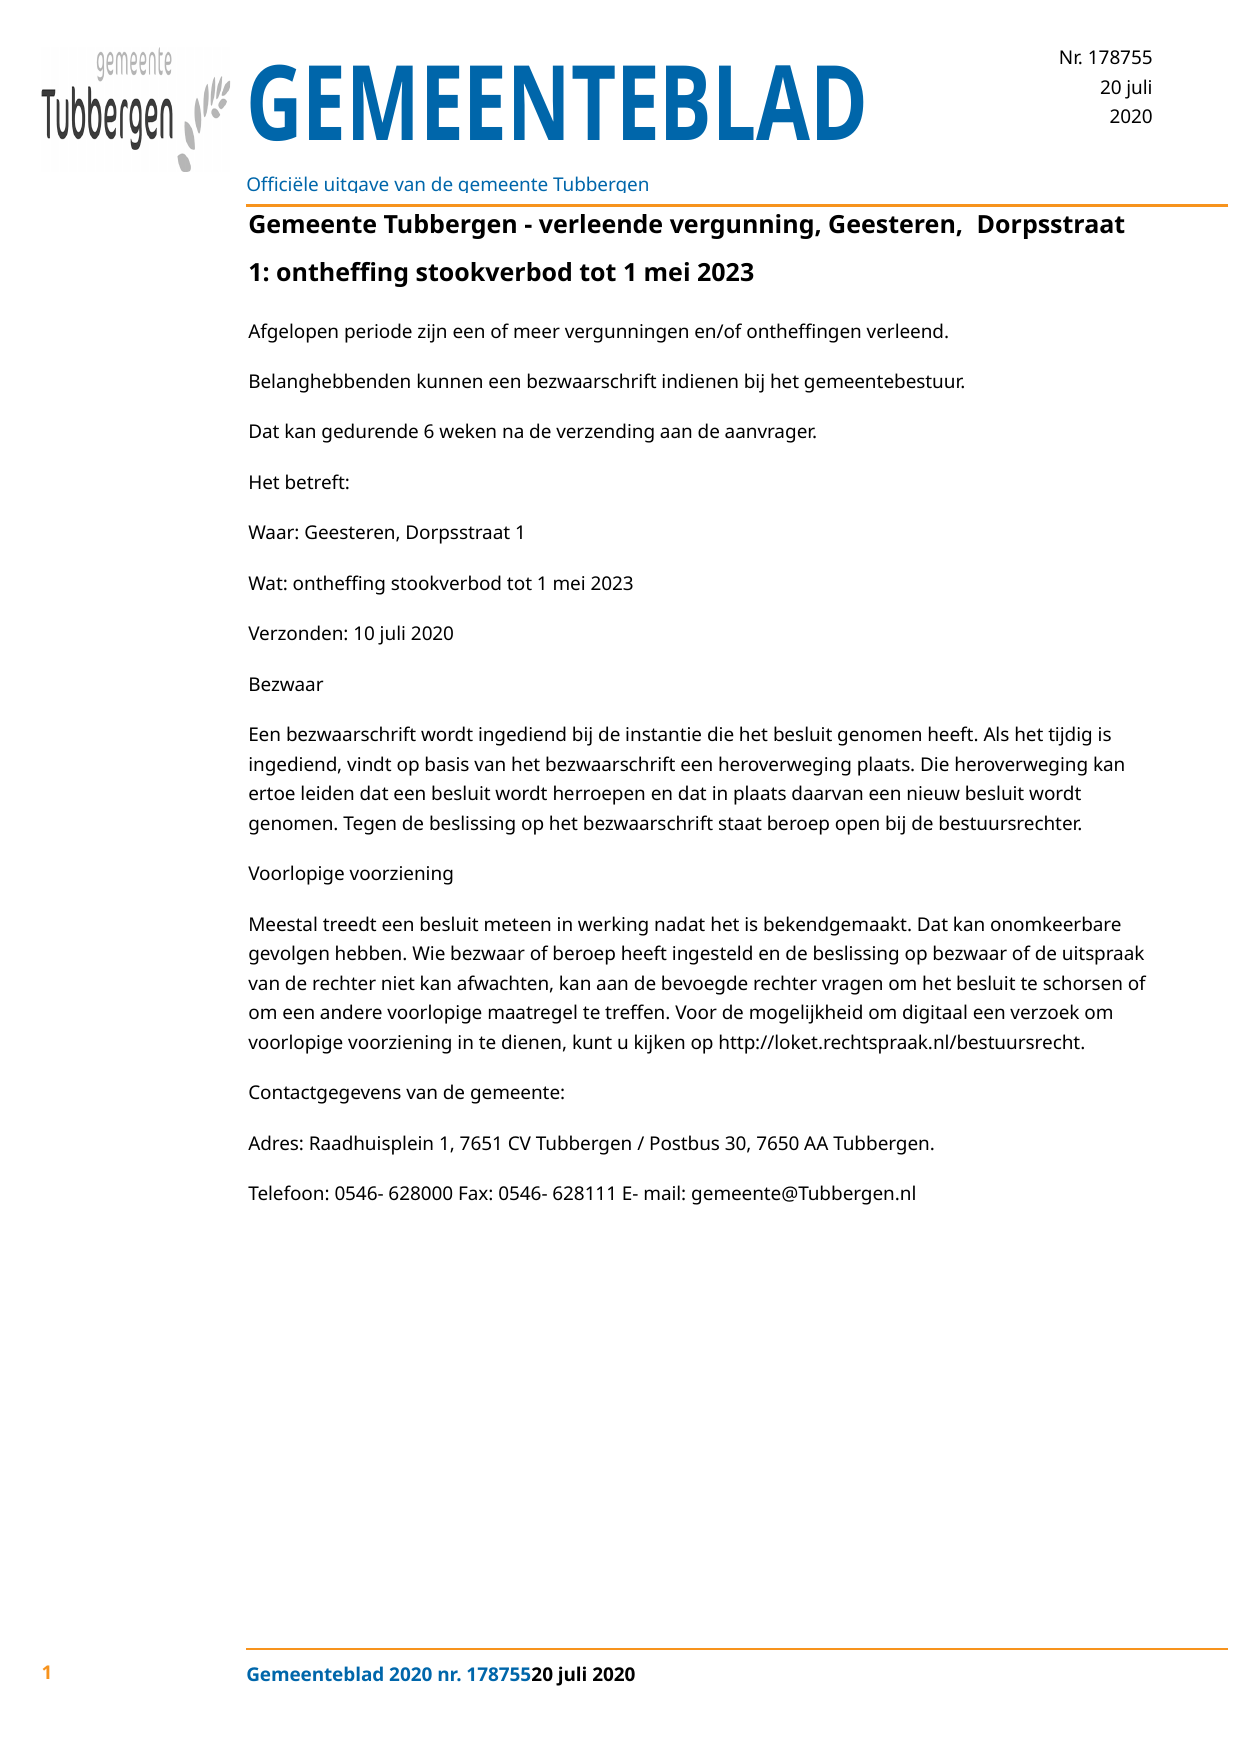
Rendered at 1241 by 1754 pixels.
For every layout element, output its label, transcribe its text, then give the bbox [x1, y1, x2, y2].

text Gemeente Tubbergen - verleende vergunning, Geesteren, Dorpsstraat 1: ontheffing stookverbod tot 1 mei 2023 [248, 207, 1152, 288]
text Verzonden: 10 juli 2020 [248, 620, 1152, 646]
text Adres: Raadhuisplein 1, 7651 CV Tubbergen / Postbus 30, 7650 AA Tubbergen. [248, 1130, 1152, 1156]
text Dat kan gedurende 6 weken na de verzending aan de aanvrager. [248, 419, 1152, 444]
text Waar: Geesteren, Dorpsstraat 1 [248, 519, 1152, 545]
picture [41, 47, 231, 172]
text Een bezwaarschrift wordt ingediend bij de instantie die het besluit genomen heeft. Als het tijdig is ingediend, vindt op basis van het bezwaarschrift een heroverweging plaats. Die heroverweging kan ertoe leiden dat een besluit wordt herroepen en dat in plaats daarvan een nieuw besluit wordt genomen. Tegen de beslissing op het bezwaarschrift staat beroep open bij de bestuursrechter. [248, 721, 1152, 836]
text Voorlopige voorziening [248, 860, 1152, 886]
text Afgelopen periode zijn een of meer vergunningen en/of ontheffingen verleend. [248, 318, 1152, 344]
text Meestal treedt een besluit meteen in werking nadat het is bekendgemaakt. Dat kan onomkeerbare gevolgen hebben. Wie bezwaar of beroep heeft ingesteld en de beslissing op bezwaar of de uitspraak van de rechter niet kan afwachten, kan aan de bevoegde rechter vragen om het besluit te schorsen of om een andere voorlopige maatregel te treffen. Voor de mogelijkheid om digitaal een verzoek om voorlopige voorziening in te dienen, kunt u kijken op http://loket.rechtspraak.nl/bestuursrecht. [248, 911, 1152, 1055]
text Wat: ontheffing stookverbod tot 1 mei 2023 [248, 570, 1152, 596]
text Het betreft: [248, 469, 1152, 495]
text Contactgegevens van de gemeente: [248, 1079, 1152, 1105]
text Belanghebbenden kunnen een bezwaarschrift indienen bij het gemeentebestuur. [248, 368, 1152, 394]
text Bezwaar [248, 671, 1152, 697]
text Telefoon: 0546- 628000 Fax: 0546- 628111 E- mail: gemeente@Tubbergen.nl [248, 1180, 1152, 1206]
